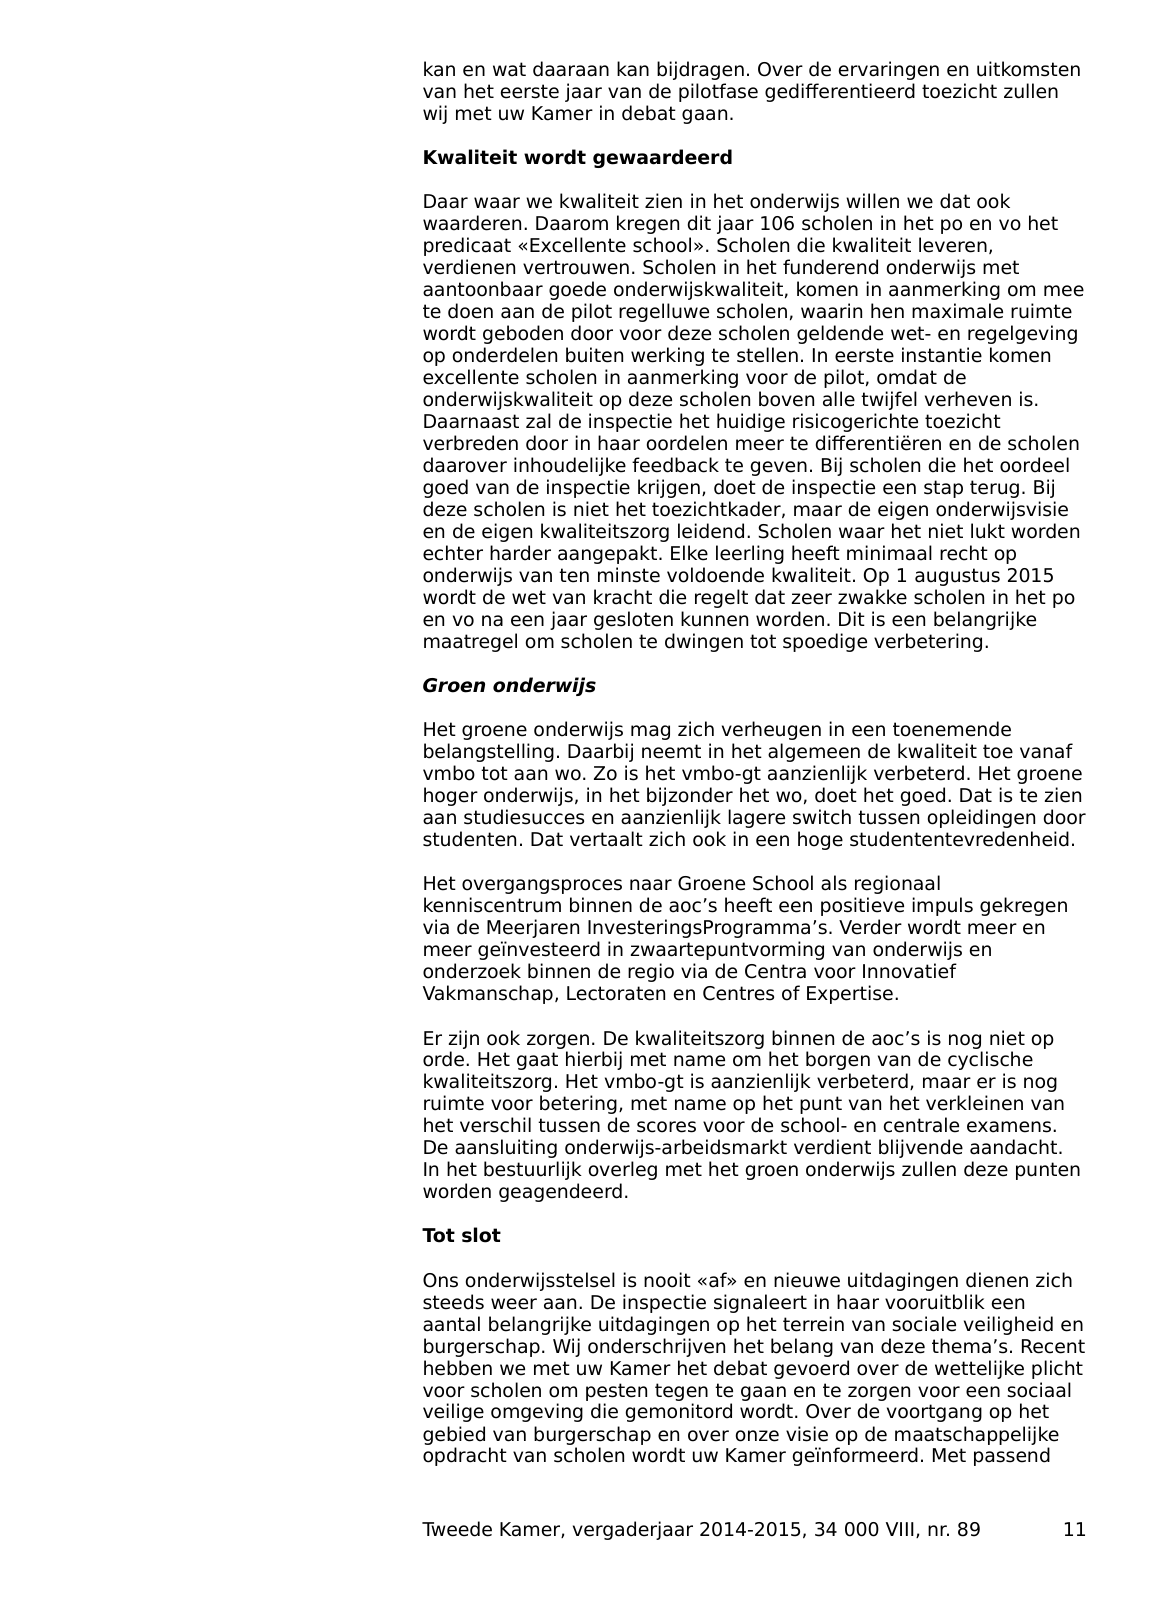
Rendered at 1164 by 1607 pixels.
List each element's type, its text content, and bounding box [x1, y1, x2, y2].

subtitle Kwaliteit wordt gewaardeerd [422, 147, 1087, 169]
subtitle Groen onderwijs [422, 675, 1087, 697]
text Het groene onderwijs mag zich verheugen in een toenemende belangstelling. Daarbij neemt in het algemeen de kwaliteit toe vanaf vmbo tot aan wo. Zo is het vmbo-gt aanzienlijk verbeterd. Het groene hoger onderwijs, in het bijzonder het wo, doet het goed. Dat is te zien aan studiesucces en aanzienlijk lagere switch tussen opleidingen door studenten. Dat vertaalt zich ook in een hoge studententevredenheid. [422, 719, 1087, 851]
text kan en wat daaraan kan bijdragen. Over de ervaringen en uitkomsten van het eerste jaar van de pilotfase gedifferentieerd toezicht zullen wij met uw Kamer in debat gaan. [422, 59, 1087, 125]
text Het overgangsproces naar Groene School als regionaal kenniscentrum binnen de aoc’s heeft een positieve impuls gekregen via de Meerjaren InvesteringsProgramma’s. Verder wordt meer en meer geïnvesteerd in zwaartepuntvorming van onderwijs en onderzoek binnen de regio via de Centra voor Innovatief Vakmanschap, Lectoraten en Centres of Expertise. [422, 873, 1087, 1005]
text Er zijn ook zorgen. De kwaliteitszorg binnen de aoc’s is nog niet op orde. Het gaat hierbij met name om het borgen van de cyclische kwaliteitszorg. Het vmbo-gt is aanzienlijk verbeterd, maar er is nog ruimte voor betering, met name op het punt van het verkleinen van het verschil tussen de scores voor de school- en centrale examens. De aansluiting onderwijs-arbeidsmarkt verdient blijvende aandacht. In het bestuurlijk overleg met het groen onderwijs zullen deze punten worden geagendeerd. [422, 1027, 1087, 1203]
subtitle Tot slot [422, 1225, 1087, 1247]
text Ons onderwijsstelsel is nooit «af» en nieuwe uitdagingen dienen zich steeds weer aan. De inspectie signaleert in haar vooruitblik een aantal belangrijke uitdagingen op het terrein van sociale veiligheid en burgerschap. Wij onderschrijven het belang van deze thema’s. Recent hebben we met uw Kamer het debat gevoerd over de wettelijke plicht voor scholen om pesten tegen te gaan en te zorgen voor een sociaal veilige omgeving die gemonitord wordt. Over de voortgang op het gebied van burgerschap en over onze visie op de maatschappelijke opdracht van scholen wordt uw Kamer geïnformeerd. Met passend [422, 1269, 1087, 1467]
text Daar waar we kwaliteit zien in het onderwijs willen we dat ook waarderen. Daarom kregen dit jaar 106 scholen in het po en vo het predicaat «Excellente school». Scholen die kwaliteit leveren, verdienen vertrouwen. Scholen in het funderend onderwijs met aantoonbaar goede onderwijskwaliteit, komen in aanmerking om mee te doen aan de pilot regelluwe scholen, waarin hen maximale ruimte wordt geboden door voor deze scholen geldende wet- en regelgeving op onderdelen buiten werking te stellen. In eerste instantie komen excellente scholen in aanmerking voor de pilot, omdat de onderwijskwaliteit op deze scholen boven alle twijfel verheven is. Daarnaast zal de inspectie het huidige risicogerichte toezicht verbreden door in haar oordelen meer te differentiëren en de scholen daarover inhoudelijke feedback te geven. Bij scholen die het oordeel goed van de inspectie krijgen, doet de inspectie een stap terug. Bij deze scholen is niet het toezichtkader, maar de eigen onderwijsvisie en de eigen kwaliteitszorg leidend. Scholen waar het niet lukt worden echter harder aangepakt. Elke leerling heeft minimaal recht op onderwijs van ten minste voldoende kwaliteit. Op 1 augustus 2015 wordt de wet van kracht die regelt dat zeer zwakke scholen in het po en vo na een jaar gesloten kunnen worden. Dit is een belangrijke maatregel om scholen te dwingen tot spoedige verbetering. [422, 191, 1087, 653]
